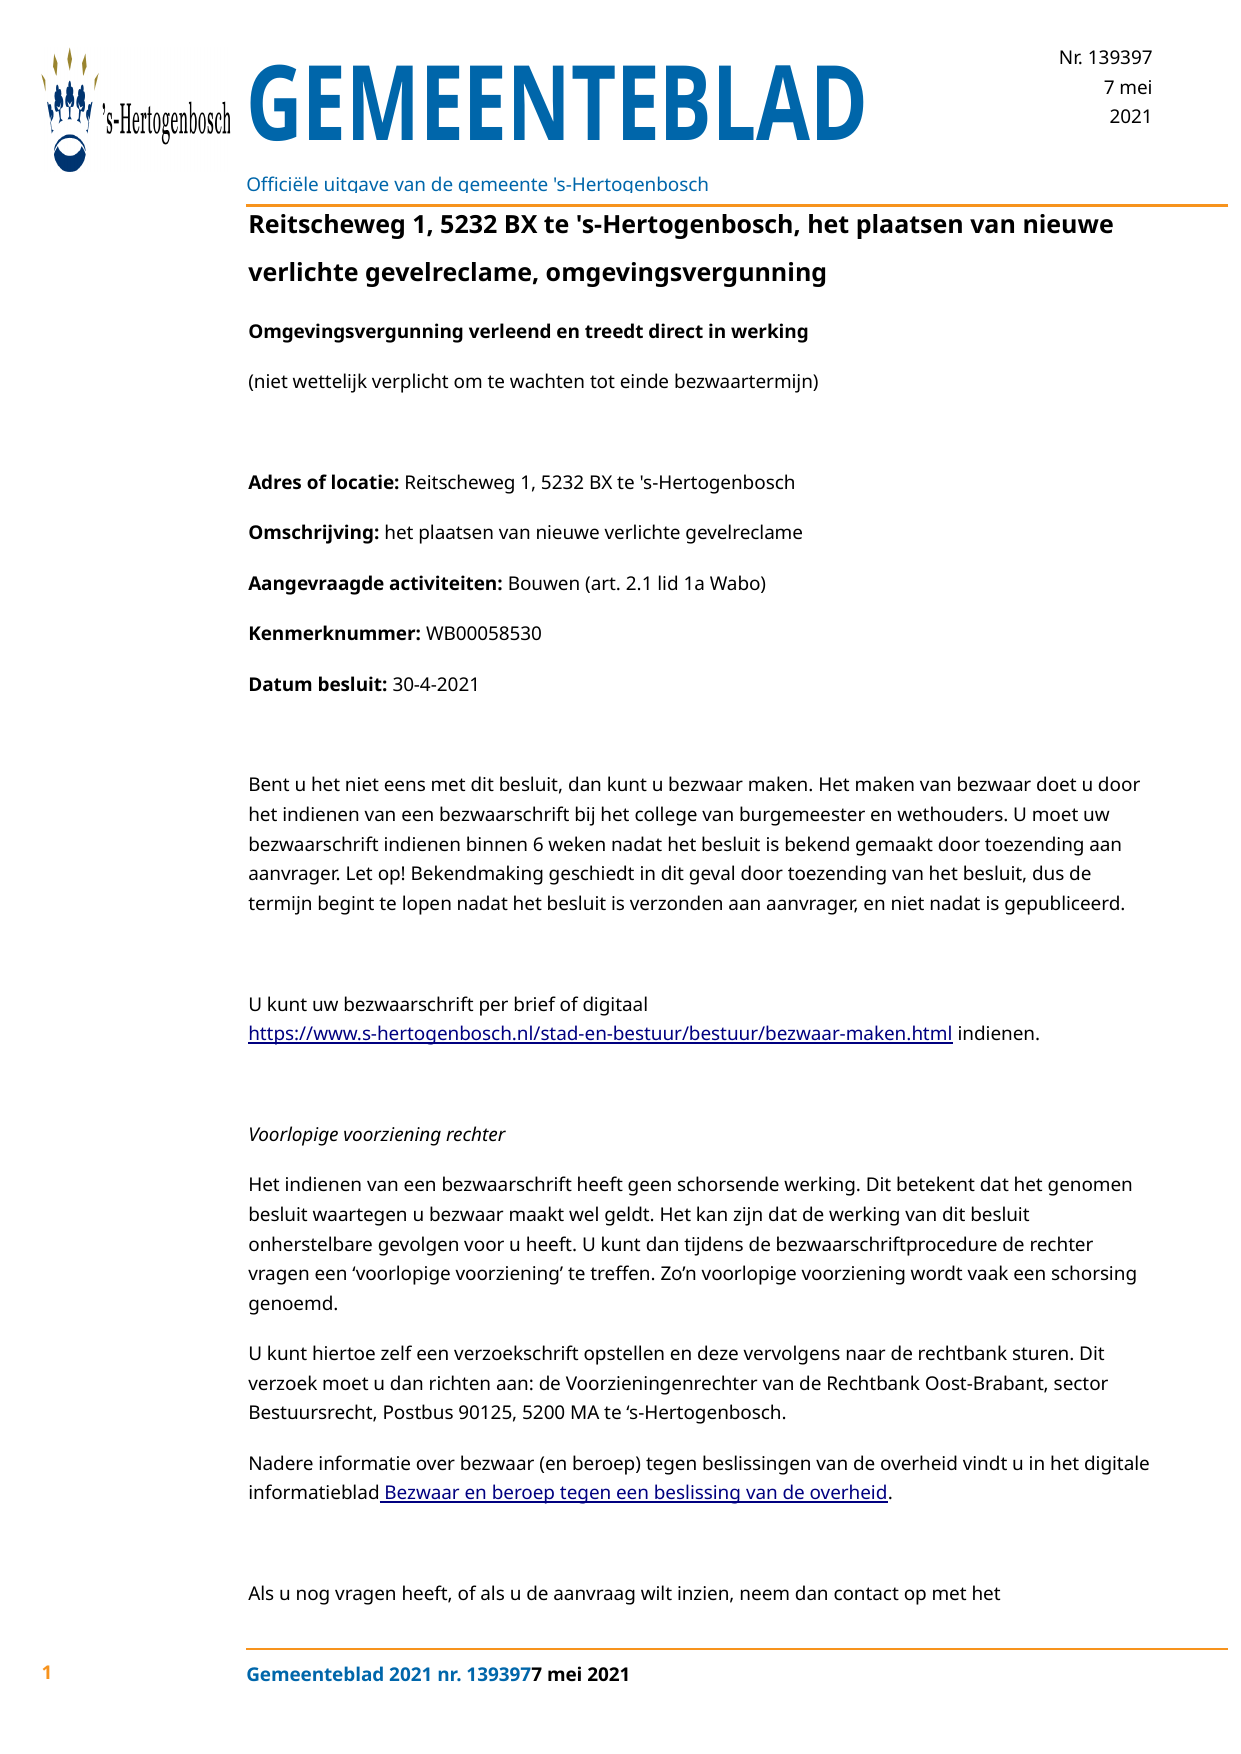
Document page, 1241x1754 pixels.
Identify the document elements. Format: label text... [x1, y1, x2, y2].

text Nadere informatie over bezwaar (en beroep) tegen beslissingen van de overheid vindt u in het digitale informatieblad Bezwaar en beroep tegen een beslissing van de overheid. [248, 1450, 1152, 1505]
text Als u nog vragen heeft, of als u de aanvraag wilt inzien, neem dan contact op met het [248, 1580, 1152, 1606]
text Omschrijving: het plaatsen van nieuwe verlichte gevelreclame [248, 519, 1152, 545]
text Kenmerknummer: WB00058530 [248, 620, 1152, 646]
text Voorlopige voorziening rechter [248, 1121, 1152, 1147]
text (niet wettelijk verplicht om te wachten tot einde bezwaartermijn) [248, 368, 1152, 394]
text U kunt uw bezwaarschrift per brief of digitaal https://www.s-hertogenbosch.nl/stad-en-bestuur/bestuur/bezwaar-maken.html indienen. [248, 991, 1152, 1046]
text U kunt hiertoe zelf een verzoekschrift opstellen en deze vervolgens naar de rechtbank sturen. Dit verzoek moet u dan richten aan: de Voorzieningenrechter van de Rechtbank Oost-Brabant, sector Bestuursrecht, Postbus 90125, 5200 MA te ‘s-Hertogenbosch. [248, 1340, 1152, 1425]
text Aangevraagde activiteiten: Bouwen (art. 2.1 lid 1a Wabo) [248, 570, 1152, 596]
text Reitscheweg 1, 5232 BX te 's-Hertogenbosch, het plaatsen van nieuwe verlichte gevelreclame, omgevingsvergunning [248, 207, 1152, 288]
text Bent u het niet eens met dit besluit, dan kunt u bezwaar maken. Het maken van bezwaar doet u door het indienen van een bezwaarschrift bij het college van burgemeester en wethouders. U moet uw bezwaarschrift indienen binnen 6 weken nadat het besluit is bekend gemaakt door toezending aan aanvrager. Let op! Bekendmaking geschiedt in dit geval door toezending van het besluit, dus de termijn begint te lopen nadat het besluit is verzonden aan aanvrager, en niet nadat is gepubliceerd. [248, 772, 1152, 916]
picture [41, 47, 231, 172]
text Omgevingsvergunning verleend en treedt direct in werking [248, 318, 1152, 344]
text Het indienen van een bezwaarschrift heeft geen schorsende werking. Dit betekent dat het genomen besluit waartegen u bezwaar maakt wel geldt. Het kan zijn dat de werking van dit besluit onherstelbare gevolgen voor u heeft. U kunt dan tijdens de bezwaarschriftprocedure de rechter vragen een ‘voorlopige voorziening’ te treffen. Zo’n voorlopige voorziening wordt vaak een schorsing genoemd. [248, 1172, 1152, 1316]
text Datum besluit: 30-4-2021 [248, 671, 1152, 697]
text Adres of locatie: Reitscheweg 1, 5232 BX te 's-Hertogenbosch [248, 469, 1152, 495]
